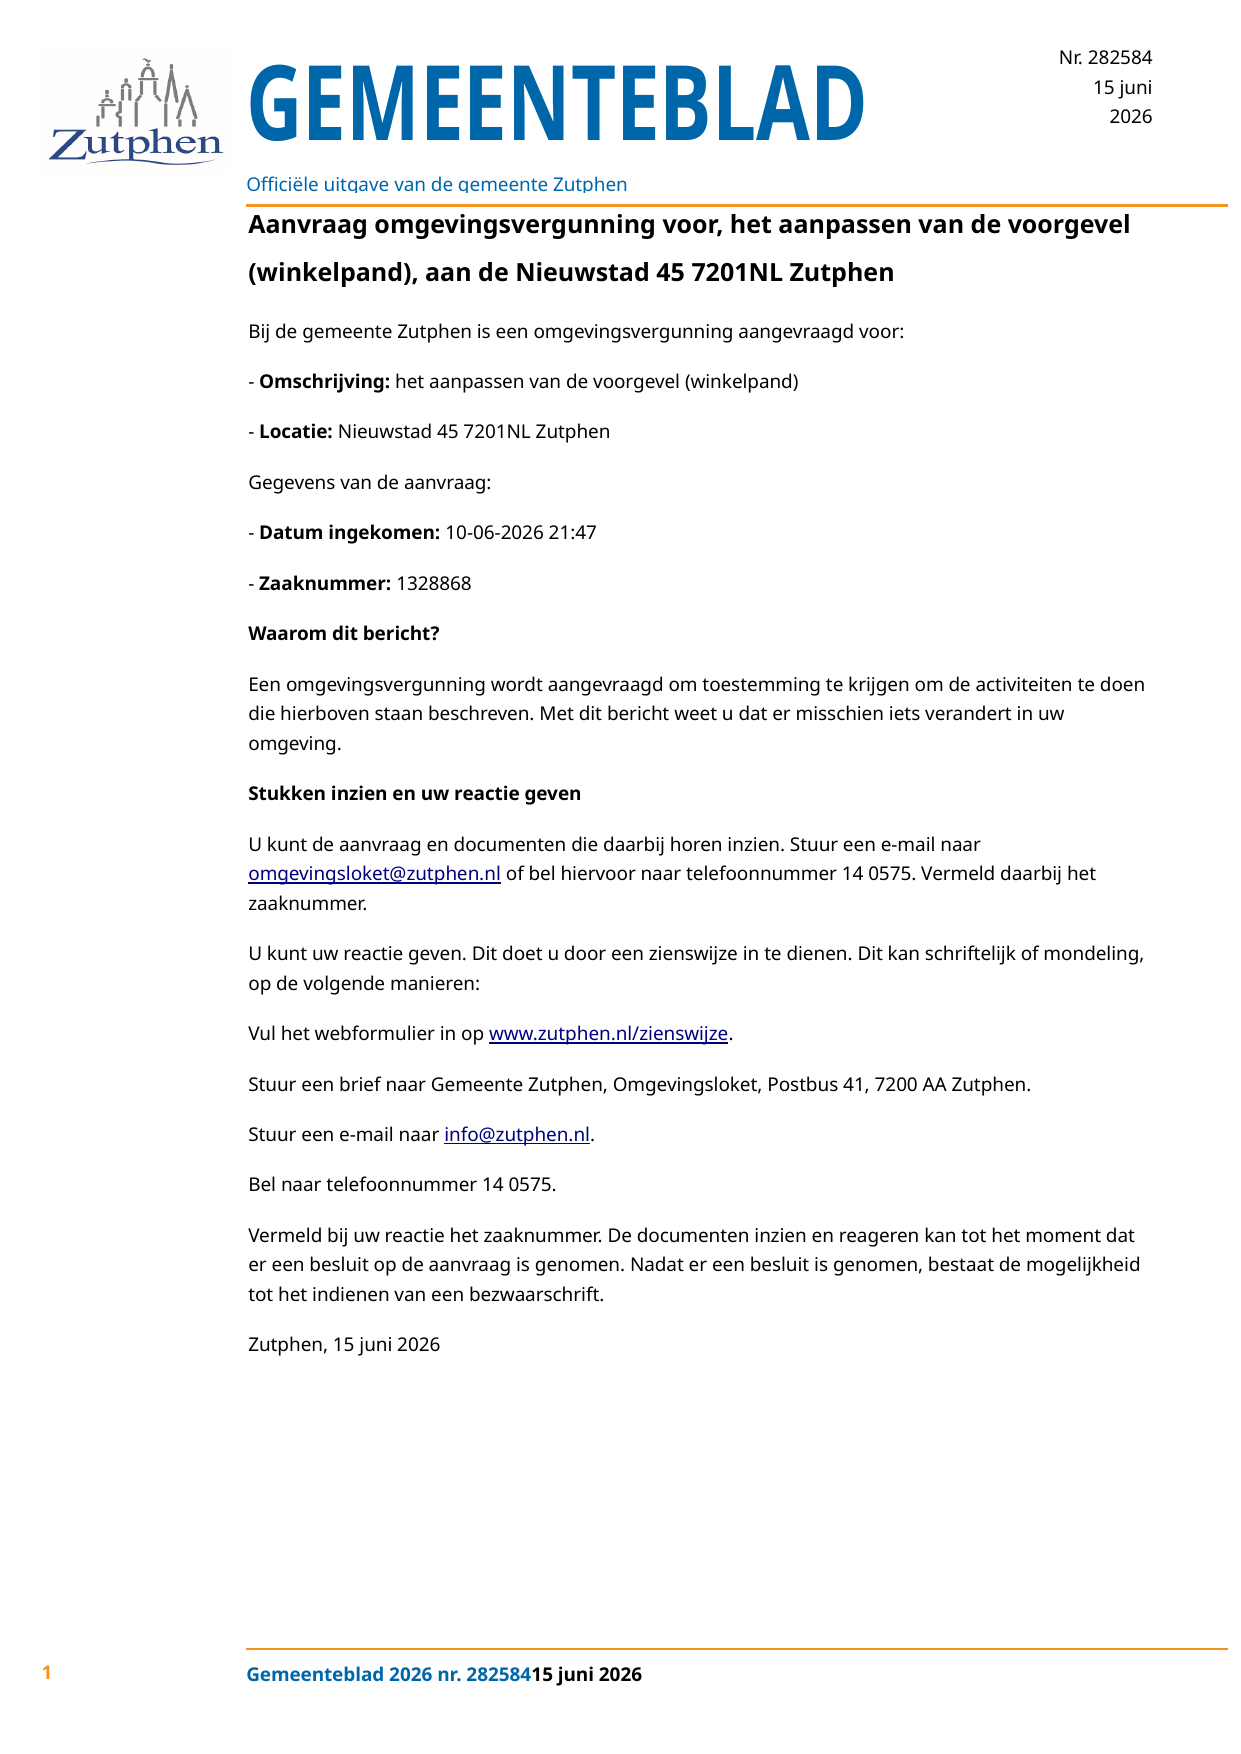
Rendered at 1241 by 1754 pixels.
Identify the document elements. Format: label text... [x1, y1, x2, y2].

text Bel naar telefoonnummer 14 0575. [248, 1172, 1152, 1197]
text Waarom dit bericht? [248, 620, 1152, 646]
text Stuur een brief naar Gemeente Zutphen, Omgevingsloket, Postbus 41, 7200 AA Zutphen. [248, 1071, 1152, 1097]
text Een omgevingsvergunning wordt aangevraagd om toestemming te krijgen om de activiteiten te doen die hierboven staan beschreven. Met dit bericht weet u dat er misschien iets verandert in uw omgeving. [248, 671, 1152, 756]
text - Locatie: Nieuwstad 45 7201NL Zutphen [248, 419, 1152, 444]
text Bij de gemeente Zutphen is een omgevingsvergunning aangevraagd voor: [248, 318, 1152, 344]
text Stuur een e-mail naar info@zutphen.nl. [248, 1121, 1152, 1147]
text - Omschrijving: het aanpassen van de voorgevel (winkelpand) [248, 368, 1152, 394]
text Vul het webformulier in op www.zutphen.nl/zienswijze. [248, 1020, 1152, 1046]
text - Zaaknummer: 1328868 [248, 570, 1152, 596]
text Zutphen, 15 juni 2026 [248, 1332, 1152, 1357]
text - Datum ingekomen: 10-06-2026 21:47 [248, 519, 1152, 545]
text Aanvraag omgevingsvergunning voor, het aanpassen van de voorgevel (winkelpand), aan de Nieuwstad 45 7201NL Zutphen [248, 207, 1152, 288]
text U kunt de aanvraag en documenten die daarbij horen inzien. Stuur een e-mail naar omgevingsloket@zutphen.nl of bel hiervoor naar telefoonnummer 14 0575. Vermeld daarbij het zaaknummer. [248, 831, 1152, 916]
text Stukken inzien en uw reactie geven [248, 780, 1152, 806]
text U kunt uw reactie geven. Dit doet u door een zienswijze in te dienen. Dit kan schriftelijk of mondeling, op de volgende manieren: [248, 940, 1152, 996]
text Gegevens van de aanvraag: [248, 469, 1152, 495]
text Vermeld bij uw reactie het zaaknummer. De documenten inzien en reageren kan tot het moment dat er een besluit op de aanvraag is genomen. Nadat er een besluit is genomen, bestaat de mogelijkheid tot het indienen van een bezwaarschrift. [248, 1222, 1152, 1307]
picture [41, 47, 231, 172]
